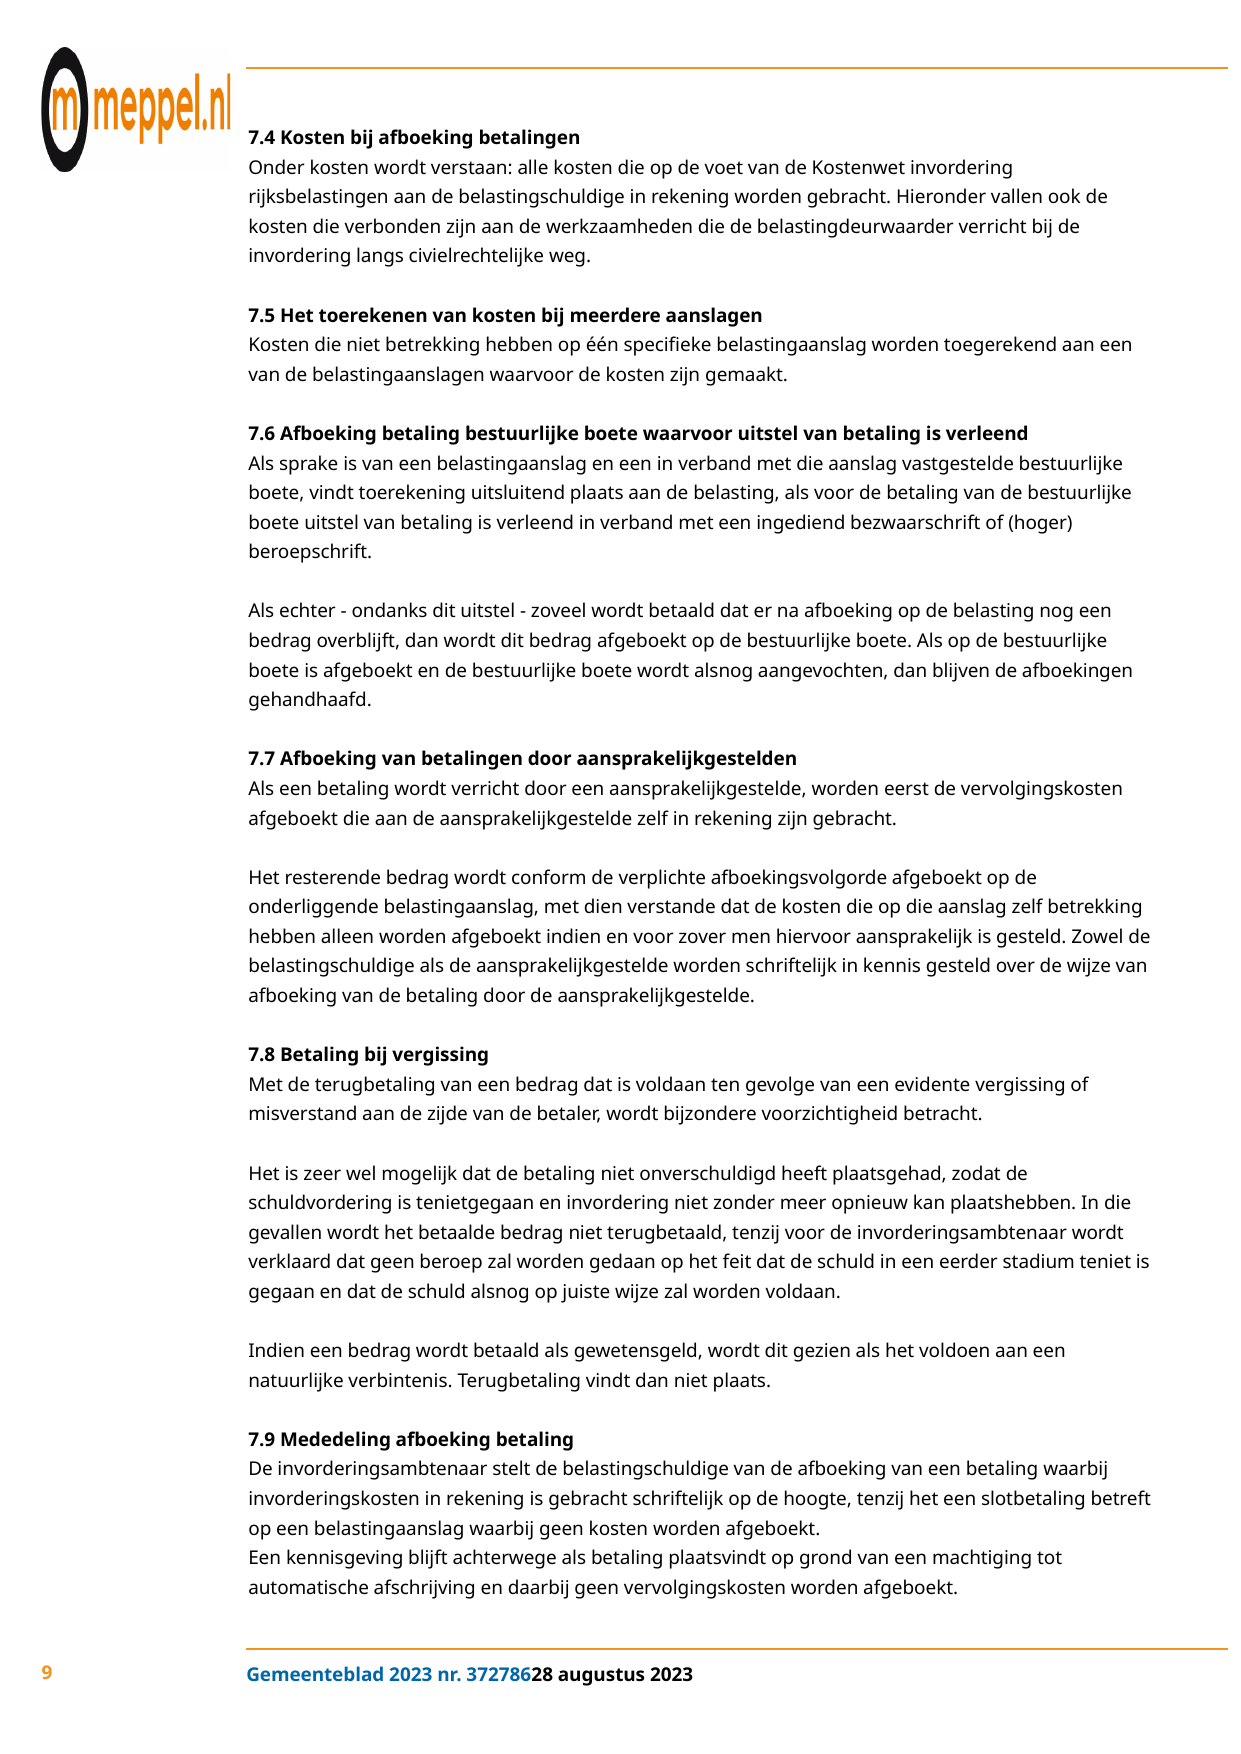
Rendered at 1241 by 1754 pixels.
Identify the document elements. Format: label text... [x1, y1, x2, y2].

text 7.8 Betaling bij vergissing [248, 1041, 1152, 1067]
text 7.6 Afboeking betaling bestuurlijke boete waarvoor uitstel van betaling is verleend [248, 420, 1152, 446]
text Als een betaling wordt verricht door een aansprakelijkgestelde, worden eerst de vervolgingskosten afgeboekt die aan de aansprakelijkgestelde zelf in rekening zijn gebracht. [248, 775, 1152, 831]
text Het is zeer wel mogelijk dat de betaling niet onverschuldigd heeft plaatsgehad, zodat de schuldvordering is tenietgegaan en invordering niet zonder meer opnieuw kan plaatshebben. In die gevallen wordt het betaalde bedrag niet terugbetaald, tenzij voor de invorderingsambtenaar wordt verklaard dat geen beroep zal worden gedaan op het feit dat de schuld in een eerder stadium teniet is gegaan en dat de schuld alsnog op juiste wijze zal worden voldaan. [248, 1160, 1152, 1304]
picture [41, 47, 231, 172]
text 7.4 Kosten bij afboeking betalingen [248, 124, 1152, 150]
text Met de terugbetaling van een bedrag dat is voldaan ten gevolge van een evidente vergissing of misverstand aan de zijde van de betaler, wordt bijzondere voorzichtigheid betracht. [248, 1071, 1152, 1126]
text Een kennisgeving blijft achterwege als betaling plaatsvindt op grond van een machtiging tot automatische afschrijving en daarbij geen vervolgingskosten worden afgeboekt. [248, 1544, 1152, 1600]
text Als echter - ondanks dit uitstel - zoveel wordt betaald dat er na afboeking op de belasting nog een bedrag overblijft, dan wordt dit bedrag afgeboekt op de bestuurlijke boete. Als op de bestuurlijke boete is afgeboekt en de bestuurlijke boete wordt alsnog aangevochten, dan blijven de afboekingen gehandhaafd. [248, 598, 1152, 712]
text Kosten die niet betrekking hebben op één specifieke belastingaanslag worden toegerekend aan een van de belastingaanslagen waarvoor de kosten zijn gemaakt. [248, 331, 1152, 387]
text 7.9 Mededeling afboeking betaling [248, 1426, 1152, 1452]
text 7.5 Het toerekenen van kosten bij meerdere aanslagen [248, 302, 1152, 328]
text Als sprake is van een belastingaanslag en een in verband met die aanslag vastgestelde bestuurlijke boete, vindt toerekening uitsluitend plaats aan de belasting, als voor de betaling van de bestuurlijke boete uitstel van betaling is verleend in verband met een ingediend bezwaarschrift of (hoger) beroepschrift. [248, 450, 1152, 564]
text 7.7 Afboeking van betalingen door aansprakelijkgestelden [248, 746, 1152, 771]
text De invorderingsambtenaar stelt de belastingschuldige van de afboeking van een betaling waarbij invorderingskosten in rekening is gebracht schriftelijk op de hoogte, tenzij het een slotbetaling betreft op een belastingaanslag waarbij geen kosten worden afgeboekt. [248, 1456, 1152, 1541]
text Onder kosten wordt verstaan: alle kosten die op de voet van de Kostenwet invordering rijksbelastingen aan de belastingschuldige in rekening worden gebracht. Hieronder vallen ook de kosten die verbonden zijn aan de werkzaamheden die de belastingdeurwaarder verricht bij de invordering langs civielrechtelijke weg. [248, 154, 1152, 268]
text Het resterende bedrag wordt conform de verplichte afboekingsvolgorde afgeboekt op de onderliggende belastingaanslag, met dien verstande dat de kosten die op die aanslag zelf betrekking hebben alleen worden afgeboekt indien en voor zover men hiervoor aansprakelijk is gesteld. Zowel de belastingschuldige als de aansprakelijkgestelde worden schriftelijk in kennis gesteld over de wijze van afboeking van de betaling door de aansprakelijkgestelde. [248, 864, 1152, 1008]
text Indien een bedrag wordt betaald als gewetensgeld, wordt dit gezien als het voldoen aan een natuurlijke verbintenis. Terugbetaling vindt dan niet plaats. [248, 1337, 1152, 1393]
